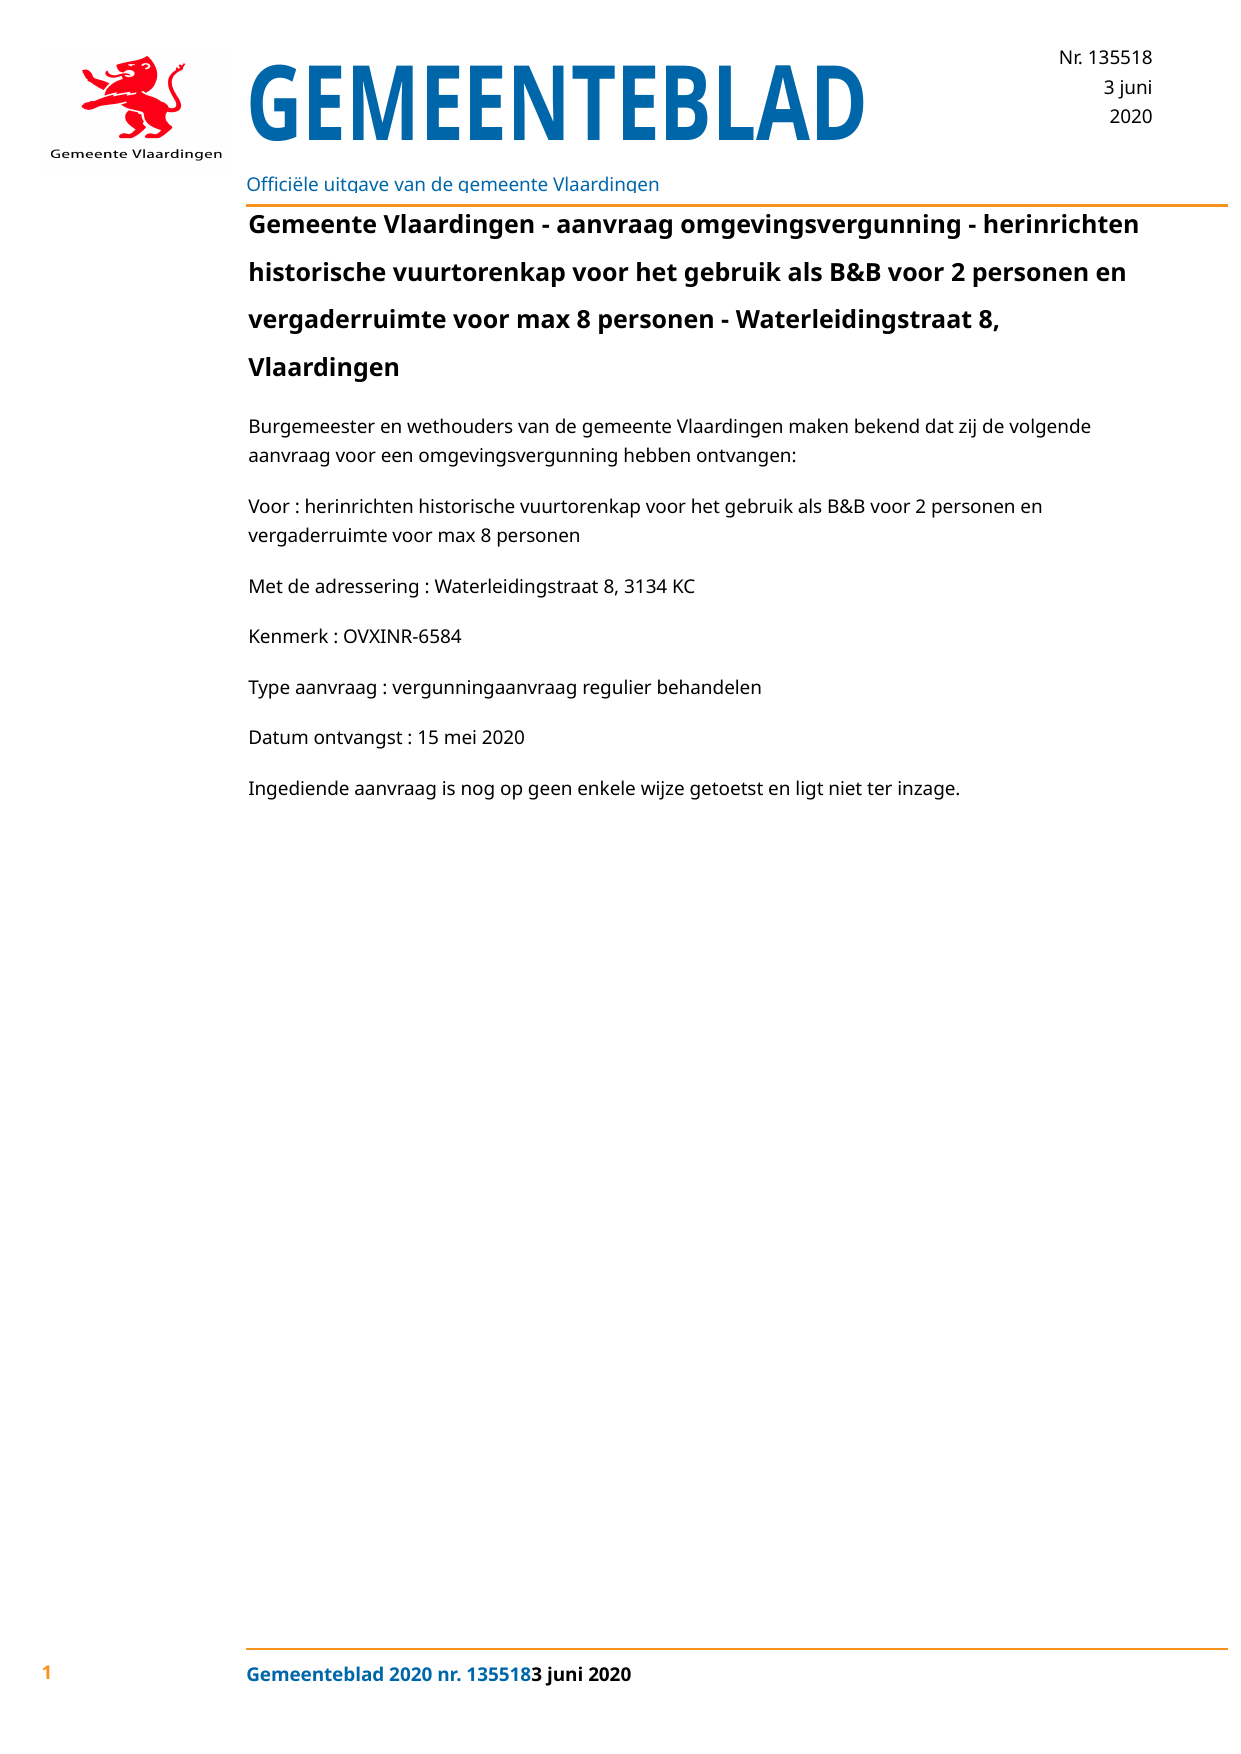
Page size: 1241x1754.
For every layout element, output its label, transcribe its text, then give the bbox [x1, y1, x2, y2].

text Ingediende aanvraag is nog op geen enkele wijze getoetst en ligt niet ter inzage. [248, 775, 1152, 801]
text Voor : herinrichten historische vuurtorenkap voor het gebruik als B&B voor 2 personen en vergaderruimte voor max 8 personen [248, 493, 1152, 548]
text Kenmerk : OVXINR-6584 [248, 623, 1152, 649]
text Gemeente Vlaardingen - aanvraag omgevingsvergunning - herinrichten historische vuurtorenkap voor het gebruik als B&B voor 2 personen en vergaderruimte voor max 8 personen - Waterleidingstraat 8, Vlaardingen [248, 207, 1152, 384]
picture [41, 47, 231, 172]
text Burgemeester en wethouders van de gemeente Vlaardingen maken bekend dat zij de volgende aanvraag voor een omgevingsvergunning hebben ontvangen: [248, 413, 1152, 468]
text Met de adressering : Waterleidingstraat 8, 3134 KC [248, 573, 1152, 599]
text Datum ontvangst : 15 mei 2020 [248, 724, 1152, 750]
text Type aanvraag : vergunningaanvraag regulier behandelen [248, 674, 1152, 700]
